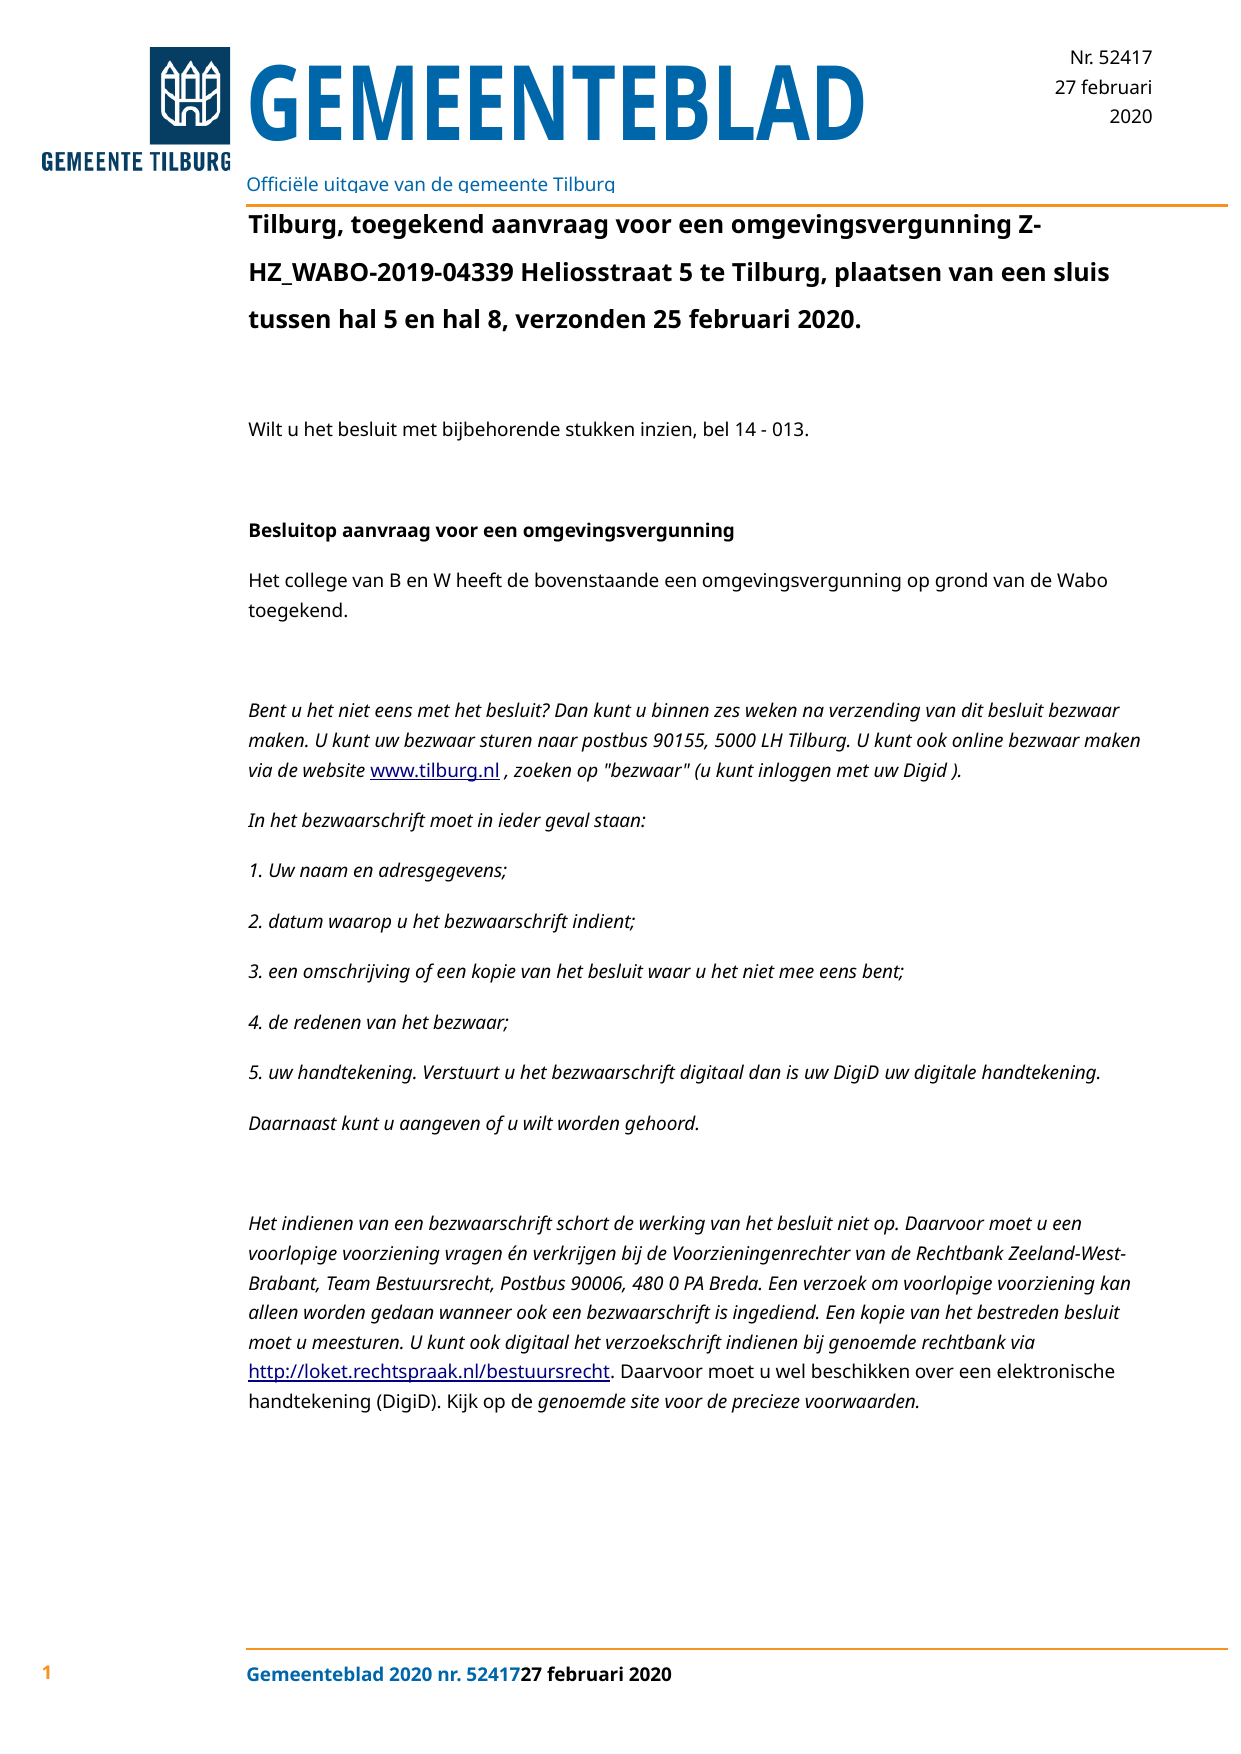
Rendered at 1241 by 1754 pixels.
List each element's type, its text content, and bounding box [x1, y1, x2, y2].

text Het indienen van een bezwaarschrift schort de werking van het besluit niet op. Daarvoor moet u een voorlopige voorziening vragen én verkrijgen bij de Voorzieningenrechter van de Rechtbank Zeeland-West-Brabant, Team Bestuursrecht, Postbus 90006, 480 0 PA Breda. Een verzoek om voorlopige voorziening kan alleen worden gedaan wanneer ook een bezwaarschrift is ingediend. Een kopie van het bestreden besluit moet u meesturen. U kunt ook digitaal het verzoekschrift indienen bij genoemde rechtbank via http://loket.rechtspraak.nl/bestuursrecht. Daarvoor moet u wel beschikken over een elektronische handtekening (DigiD). Kijk op de genoemde site voor de precieze voorwaarden. [248, 1211, 1152, 1414]
text 1. Uw naam en adresgegevens; [248, 858, 1152, 883]
text 2. datum waarop u het bezwaarschrift indient; [248, 908, 1152, 934]
picture [41, 47, 231, 172]
text 4. de redenen van het bezwaar; [248, 1009, 1152, 1034]
text 3. een omschrijving of een kopie van het besluit waar u het niet mee eens bent; [248, 958, 1152, 984]
text In het bezwaarschrift moet in ieder geval staan: [248, 807, 1152, 833]
text Tilburg, toegekend aanvraag voor een omgevingsvergunning Z-HZ_WABO-2019-04339 Heliosstraat 5 te Tilburg, plaatsen van een sluis tussen hal 5 en hal 8, verzonden 25 februari 2020. [248, 207, 1152, 336]
text Wilt u het besluit met bijbehorende stukken inzien, bel 14 - 013. [248, 416, 1152, 442]
text Het college van B en W heeft de bovenstaande een omgevingsvergunning op grond van de Wabo toegekend. [248, 567, 1152, 622]
text 5. uw handtekening. Verstuurt u het bezwaarschrift digitaal dan is uw DigiD uw digitale handtekening. [248, 1059, 1152, 1085]
text Daarnaast kunt u aangeven of u wilt worden gehoord. [248, 1110, 1152, 1135]
text Besluitop aanvraag voor een omgevingsvergunning [248, 517, 1152, 542]
text Bent u het niet eens met het besluit? Dan kunt u binnen zes weken na verzending van dit besluit bezwaar maken. U kunt uw bezwaar sturen naar postbus 90155, 5000 LH Tilburg. U kunt ook online bezwaar maken via de website www.tilburg.nl , zoeken op "bezwaar" (u kunt inloggen met uw Digid ). [248, 698, 1152, 782]
